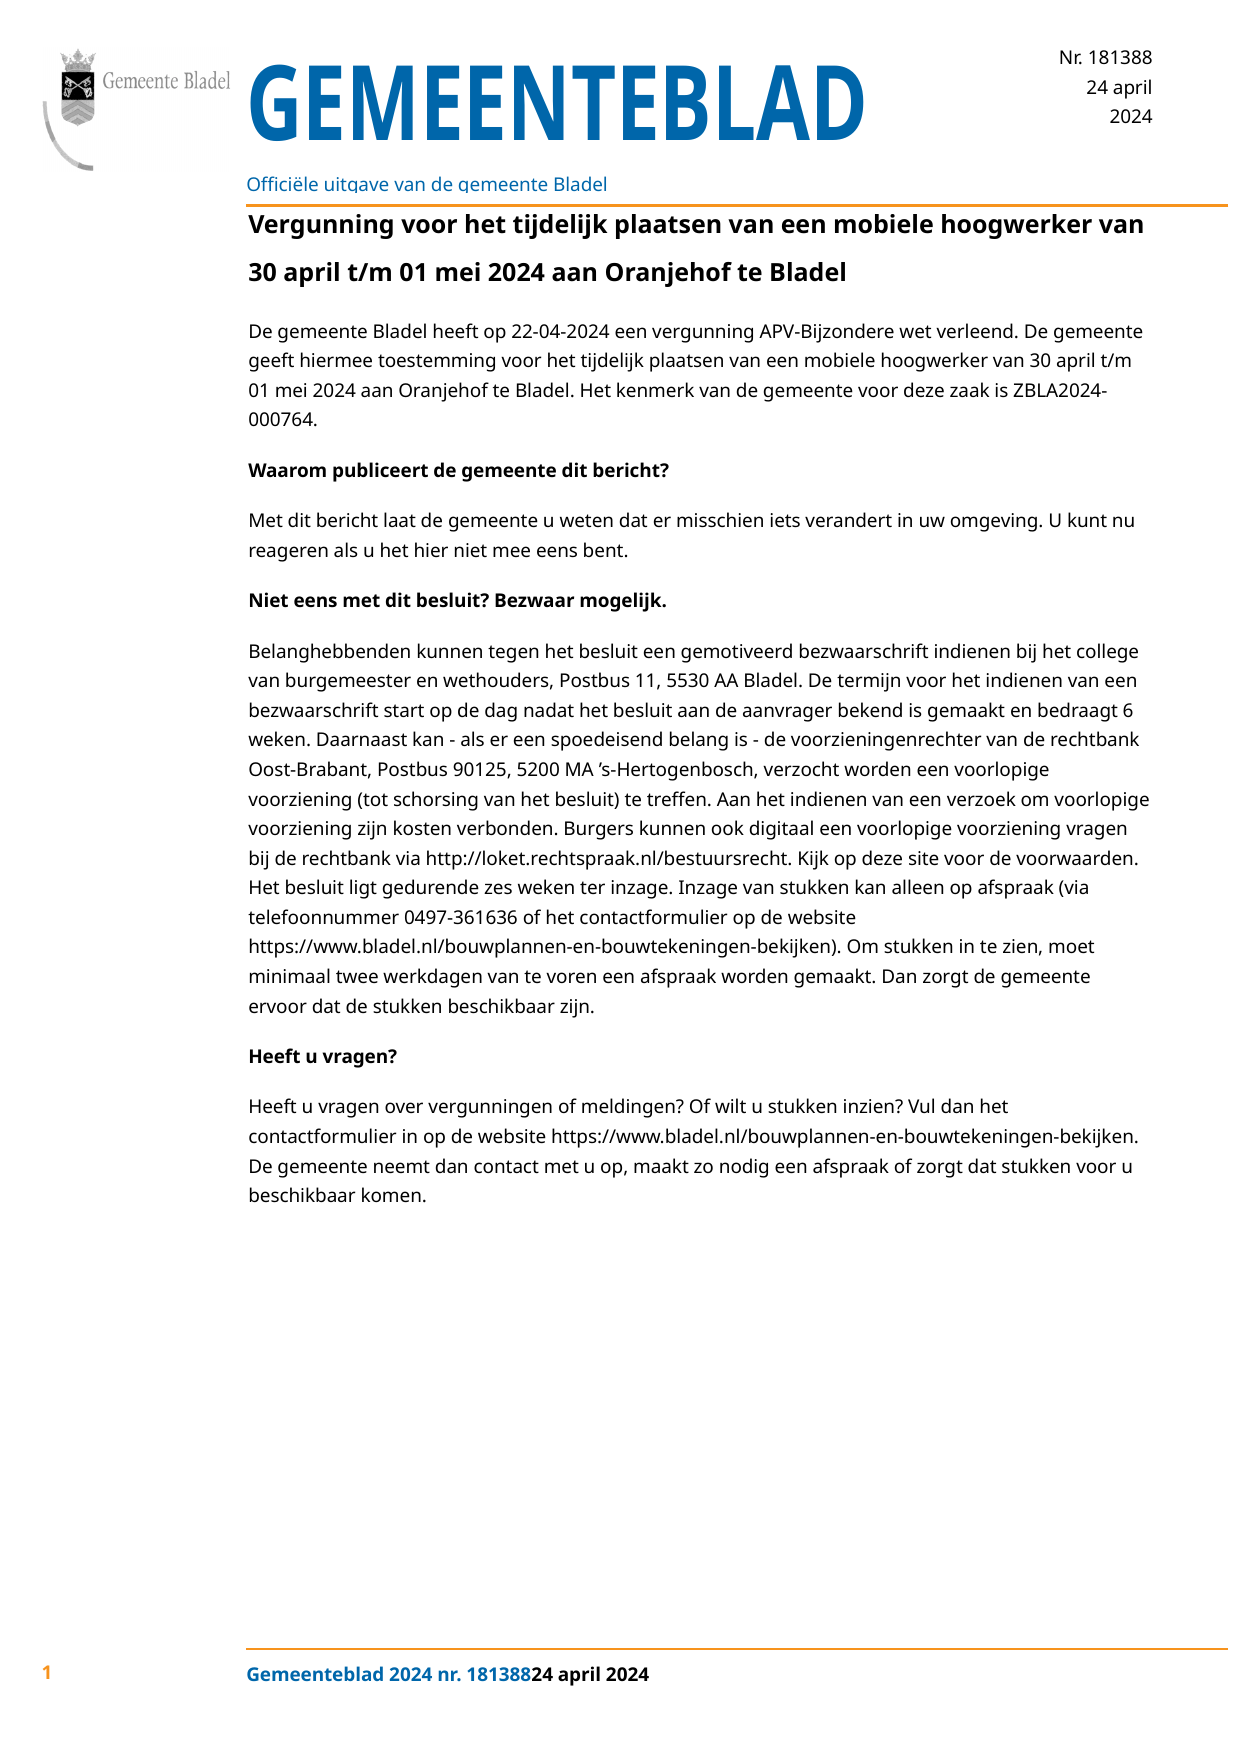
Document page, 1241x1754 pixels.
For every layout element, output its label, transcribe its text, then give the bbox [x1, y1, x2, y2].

text Niet eens met dit besluit? Bezwaar mogelijk. [248, 587, 1152, 613]
text Belanghebbenden kunnen tegen het besluit een gemotiveerd bezwaarschrift indienen bij het college van burgemeester en wethouders, Postbus 11, 5530 AA Bladel. De termijn voor het indienen van een bezwaarschrift start op de dag nadat het besluit aan de aanvrager bekend is gemaakt en bedraagt 6 weken. Daarnaast kan - als er een spoedeisend belang is - de voorzieningenrechter van de rechtbank Oost-Brabant, Postbus 90125, 5200 MA ’s-Hertogenbosch, verzocht worden een voorlopige voorziening (tot schorsing van het besluit) te treffen. Aan het indienen van een verzoek om voorlopige voorziening zijn kosten verbonden. Burgers kunnen ook digitaal een voorlopige voorziening vragen bij de rechtbank via http://loket.rechtspraak.nl/bestuursrecht. Kijk op deze site voor de voorwaarden. Het besluit ligt gedurende zes weken ter inzage. Inzage van stukken kan alleen op afspraak (via telefoonnummer 0497-361636 of het contactformulier op de website https://www.bladel.nl/bouwplannen-en-bouwtekeningen-bekijken). Om stukken in te zien, moet minimaal twee werkdagen van te voren een afspraak worden gemaakt. Dan zorgt de gemeente ervoor dat de stukken beschikbaar zijn. [248, 638, 1152, 1019]
text Heeft u vragen? [248, 1043, 1152, 1069]
text Vergunning voor het tijdelijk plaatsen van een mobiele hoogwerker van 30 april t/m 01 mei 2024 aan Oranjehof te Bladel [248, 207, 1152, 288]
text De gemeente Bladel heeft op 22-04-2024 een vergunning APV-Bijzondere wet verleend. De gemeente geeft hiermee toestemming voor het tijdelijk plaatsen van een mobiele hoogwerker van 30 april t/m 01 mei 2024 aan Oranjehof te Bladel. Het kenmerk van de gemeente voor deze zaak is ZBLA2024-000764. [248, 318, 1152, 432]
picture [41, 47, 231, 172]
text Met dit bericht laat de gemeente u weten dat er misschien iets verandert in uw omgeving. U kunt nu reageren als u het hier niet mee eens bent. [248, 507, 1152, 563]
text Waarom publiceert de gemeente dit bericht? [248, 457, 1152, 483]
text Heeft u vragen over vergunningen of meldingen? Of wilt u stukken inzien? Vul dan het contactformulier in op de website https://www.bladel.nl/bouwplannen-en-bouwtekeningen-bekijken. De gemeente neemt dan contact met u op, maakt zo nodig een afspraak of zorgt dat stukken voor u beschikbaar komen. [248, 1094, 1152, 1208]
